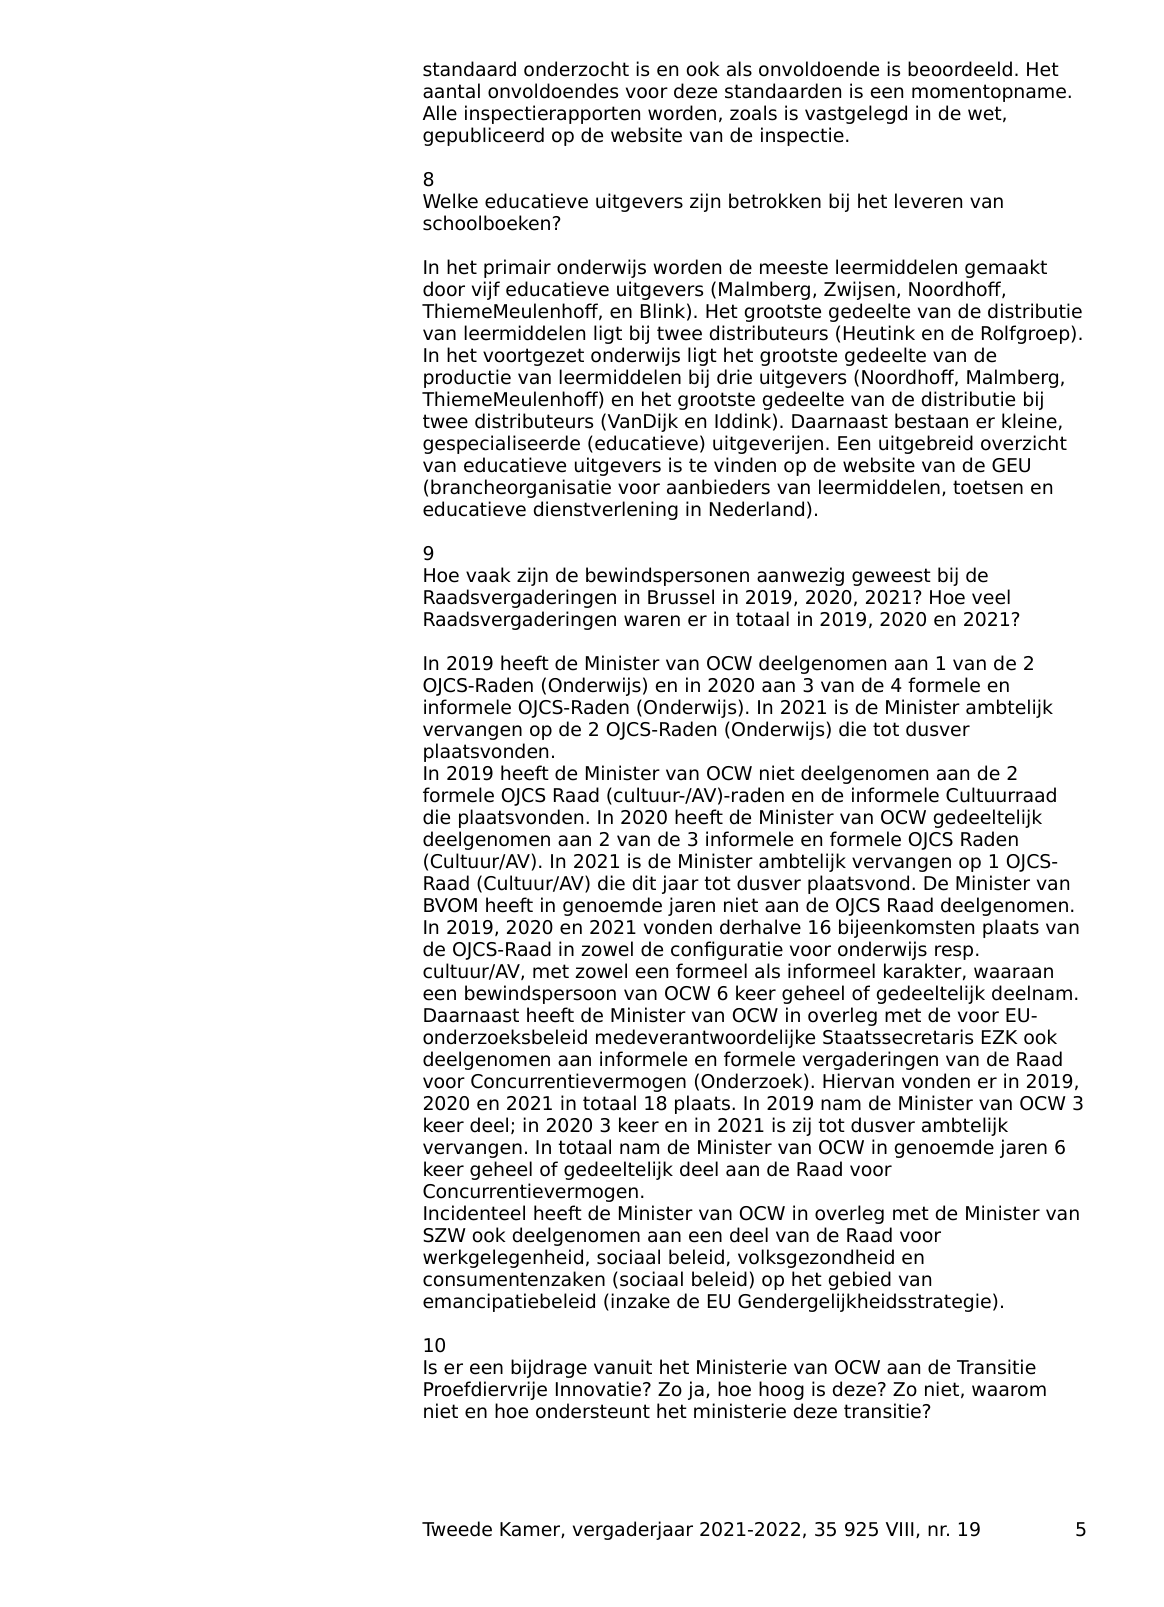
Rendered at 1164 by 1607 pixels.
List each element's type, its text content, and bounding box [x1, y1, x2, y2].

text Welke educatieve uitgevers zijn betrokken bij het leveren van schoolboeken? [422, 191, 1087, 235]
text In 2019 heeft de Minister van OCW niet deelgenomen aan de 2 formele OJCS Raad (cultuur-/AV)-raden en de informele Cultuurraad die plaatsvonden. In 2020 heeft de Minister van OCW gedeeltelijk deelgenomen aan 2 van de 3 informele en formele OJCS Raden (Cultuur/AV). In 2021 is de Minister ambtelijk vervangen op 1 OJCS-Raad (Cultuur/AV) die dit jaar tot dusver plaatsvond. De Minister van BVOM heeft in genoemde jaren niet aan de OJCS Raad deelgenomen. [422, 763, 1087, 917]
text In 2019, 2020 en 2021 vonden derhalve 16 bijeenkomsten plaats van de OJCS-Raad in zowel de configuratie voor onderwijs resp. cultuur/AV, met zowel een formeel als informeel karakter, waaraan een bewindspersoon van OCW 6 keer geheel of gedeeltelijk deelnam. [422, 917, 1087, 1005]
text Daarnaast heeft de Minister van OCW in overleg met de voor EU-onderzoeksbeleid medeverantwoordelijke Staatssecretaris EZK ook deelgenomen aan informele en formele vergaderingen van de Raad voor Concurrentievermogen (Onderzoek). Hiervan vonden er in 2019, 2020 en 2021 in totaal 18 plaats. In 2019 nam de Minister van OCW 3 keer deel; in 2020 3 keer en in 2021 is zij tot dusver ambtelijk vervangen. In totaal nam de Minister van OCW in genoemde jaren 6 keer geheel of gedeeltelijk deel aan de Raad voor Concurrentievermogen. [422, 1005, 1087, 1203]
text Is er een bijdrage vanuit het Ministerie van OCW aan de Transitie Proefdiervrije Innovatie? Zo ja, hoe hoog is deze? Zo niet, waarom niet en hoe ondersteunt het ministerie deze transitie? [422, 1357, 1087, 1423]
text In het primair onderwijs worden de meeste leermiddelen gemaakt door vijf educatieve uitgevers (Malmberg, Zwijsen, Noordhoff, ThiemeMeulenhoff, en Blink). Het grootste gedeelte van de distributie van leermiddelen ligt bij twee distributeurs (Heutink en de Rolfgroep). In het voortgezet onderwijs ligt het grootste gedeelte van de productie van leermiddelen bij drie uitgevers (Noordhoff, Malmberg, ThiemeMeulenhoff) en het grootste gedeelte van de distributie bij twee distributeurs (VanDijk en Iddink). Daarnaast bestaan er kleine, gespecialiseerde (educatieve) uitgeverijen. Een uitgebreid overzicht van educatieve uitgevers is te vinden op de website van de GEU (brancheorganisatie voor aanbieders van leermiddelen, toetsen en educatieve dienstverlening in Nederland). [422, 257, 1087, 521]
text Hoe vaak zijn de bewindspersonen aanwezig geweest bij de Raadsvergaderingen in Brussel in 2019, 2020, 2021? Hoe veel Raadsvergaderingen waren er in totaal in 2019, 2020 en 2021? [422, 565, 1087, 631]
text 10 [422, 1335, 1087, 1357]
text 8 [422, 169, 1087, 191]
text 9 [422, 543, 1087, 565]
text In 2019 heeft de Minister van OCW deelgenomen aan 1 van de 2 OJCS-Raden (Onderwijs) en in 2020 aan 3 van de 4 formele en informele OJCS-Raden (Onderwijs). In 2021 is de Minister ambtelijk vervangen op de 2 OJCS-Raden (Onderwijs) die tot dusver plaatsvonden. [422, 653, 1087, 763]
text standaard onderzocht is en ook als onvoldoende is beoordeeld. Het aantal onvoldoendes voor deze standaarden is een momentopname. Alle inspectierapporten worden, zoals is vastgelegd in de wet, gepubliceerd op de website van de inspectie. [422, 59, 1087, 147]
text Incidenteel heeft de Minister van OCW in overleg met de Minister van SZW ook deelgenomen aan een deel van de Raad voor werkgelegenheid, sociaal beleid, volksgezondheid en consumentenzaken (sociaal beleid) op het gebied van emancipatiebeleid (inzake de EU Gendergelijkheidsstrategie). [422, 1203, 1087, 1313]
